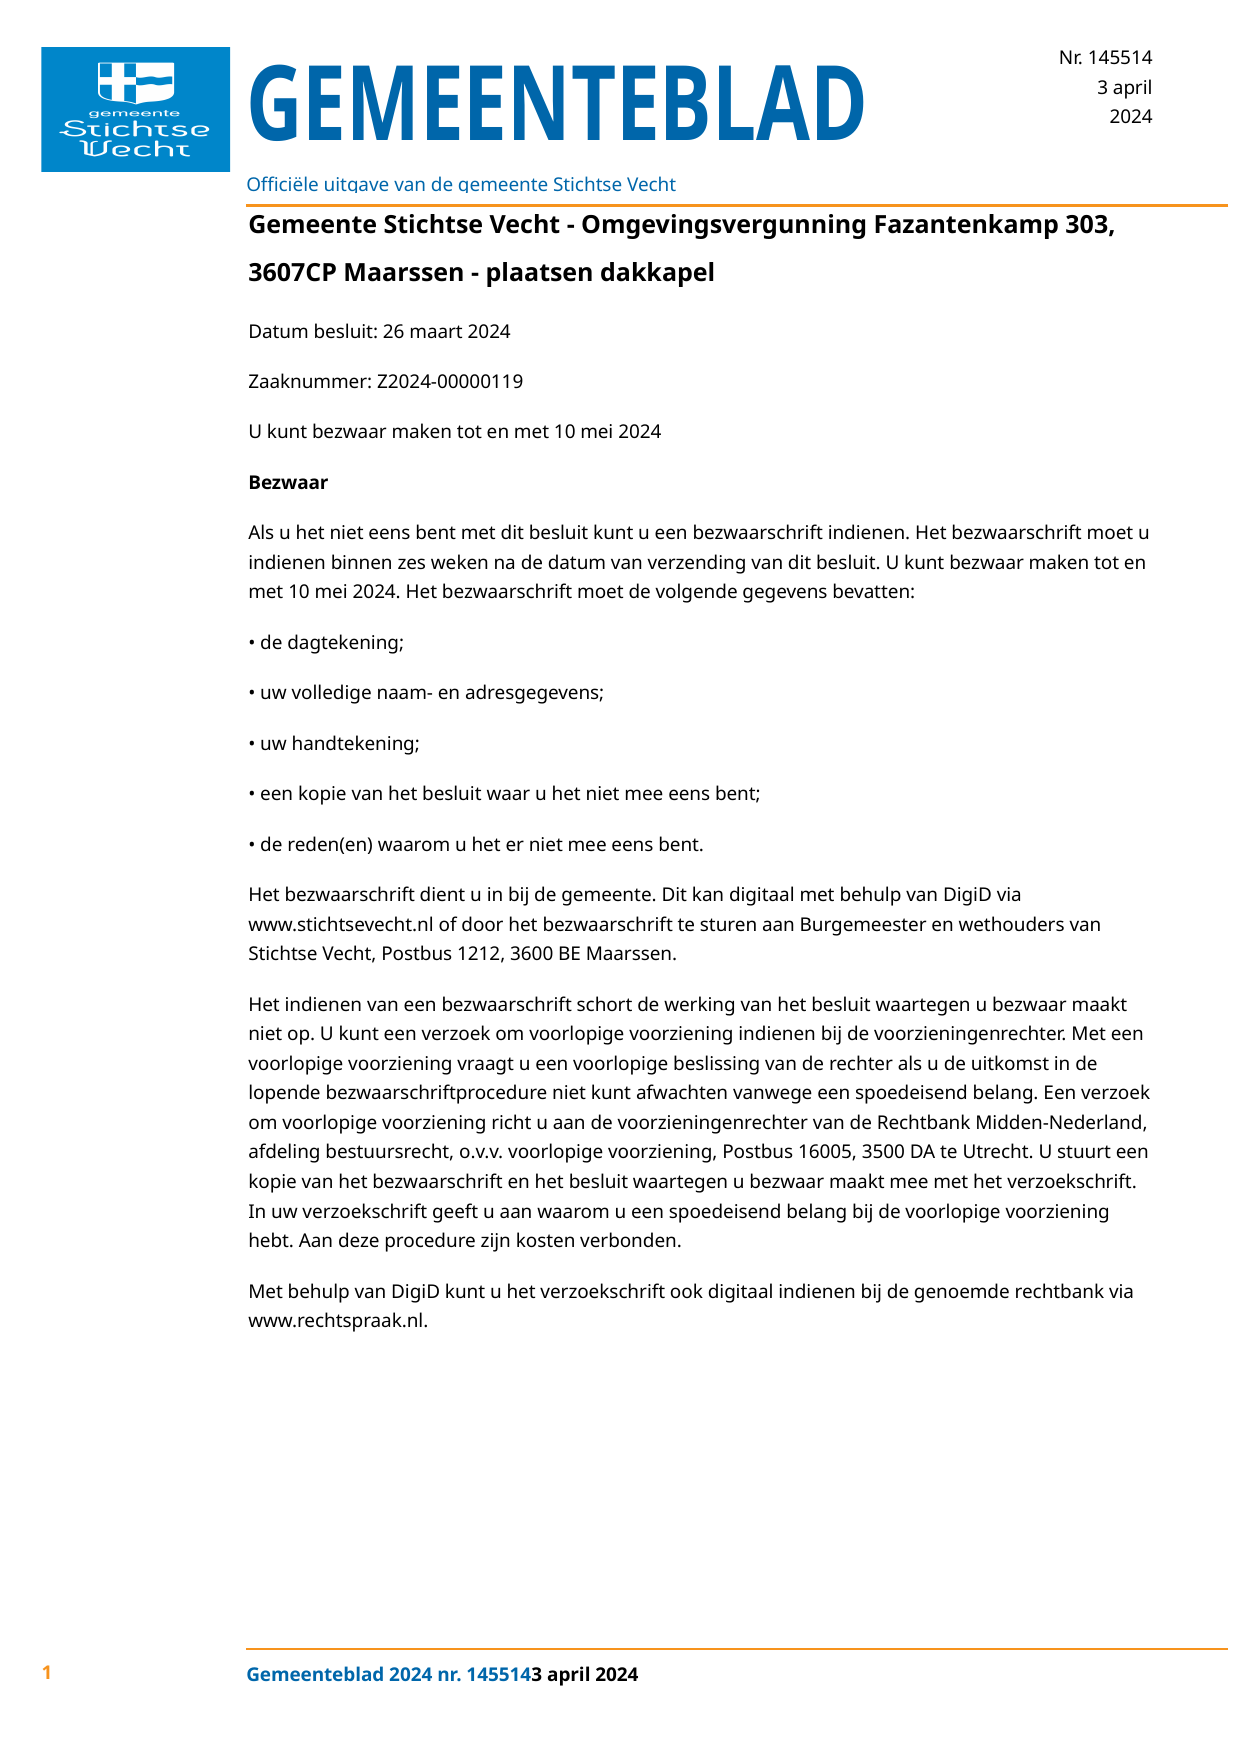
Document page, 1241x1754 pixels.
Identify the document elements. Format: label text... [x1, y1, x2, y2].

text • de dagtekening; [248, 629, 1152, 655]
picture [99, 63, 135, 101]
text U kunt bezwaar maken tot en met 10 mei 2024 [248, 419, 1152, 444]
text Als u het niet eens bent met dit besluit kunt u een bezwaarschrift indienen. Het bezwaarschrift moet u indienen binnen zes weken na de datum van verzending van dit besluit. U kunt bezwaar maken tot en met 10 mei 2024. Het bezwaarschrift moet de volgende gegevens bevatten: [248, 519, 1152, 604]
text Bezwaar [248, 469, 1152, 495]
text • een kopie van het besluit waar u het niet mee eens bent; [248, 780, 1152, 806]
text Het bezwaarschrift dient u in bij de gemeente. Dit kan digitaal met behulp van DigiD via www.stichtsevecht.nl of door het bezwaarschrift te sturen aan Burgemeester en wethouders van Stichtse Vecht, Postbus 1212, 3600 BE Maarssen. [248, 881, 1152, 966]
text Met behulp van DigiD kunt u het verzoekschrift ook digitaal indienen bij de genoemde rechtbank via www.rechtspraak.nl. [248, 1278, 1152, 1333]
text • uw handtekening; [248, 730, 1152, 756]
text Zaaknummer: Z2024-00000119 [248, 368, 1152, 394]
text • de reden(en) waarom u het er niet mee eens bent. [248, 831, 1152, 857]
text Gemeente Stichtse Vecht - Omgevingsvergunning Fazantenkamp 303, 3607CP Maarssen - plaatsen dakkapel [248, 207, 1152, 288]
text Het indienen van een bezwaarschrift schort de werking van het besluit waartegen u bezwaar maakt niet op. U kunt een verzoek om voorlopige voorziening indienen bij de voorzieningenrechter. Met een voorlopige voorziening vraagt u een voorlopige beslissing van de rechter als u de uitkomst in de lopende bezwaarschriftprocedure niet kunt afwachten vanwege een spoedeisend belang. Een verzoek om voorlopige voorziening richt u aan de voorzieningenrechter van de Rechtbank Midden-Nederland, afdeling bestuursrecht, o.v.v. voorlopige voorziening, Postbus 16005, 3500 DA te Utrecht. U stuurt een kopie van het bezwaarschrift en het besluit waartegen u bezwaar maakt mee met het verzoekschrift. In uw verzoekschrift geeft u aan waarom u een spoedeisend belang bij de voorlopige voorziening hebt. Aan deze procedure zijn kosten verbonden. [248, 991, 1152, 1253]
text • uw volledige naam- en adresgegevens; [248, 679, 1152, 705]
text Datum besluit: 26 maart 2024 [248, 318, 1152, 344]
picture [137, 63, 174, 103]
